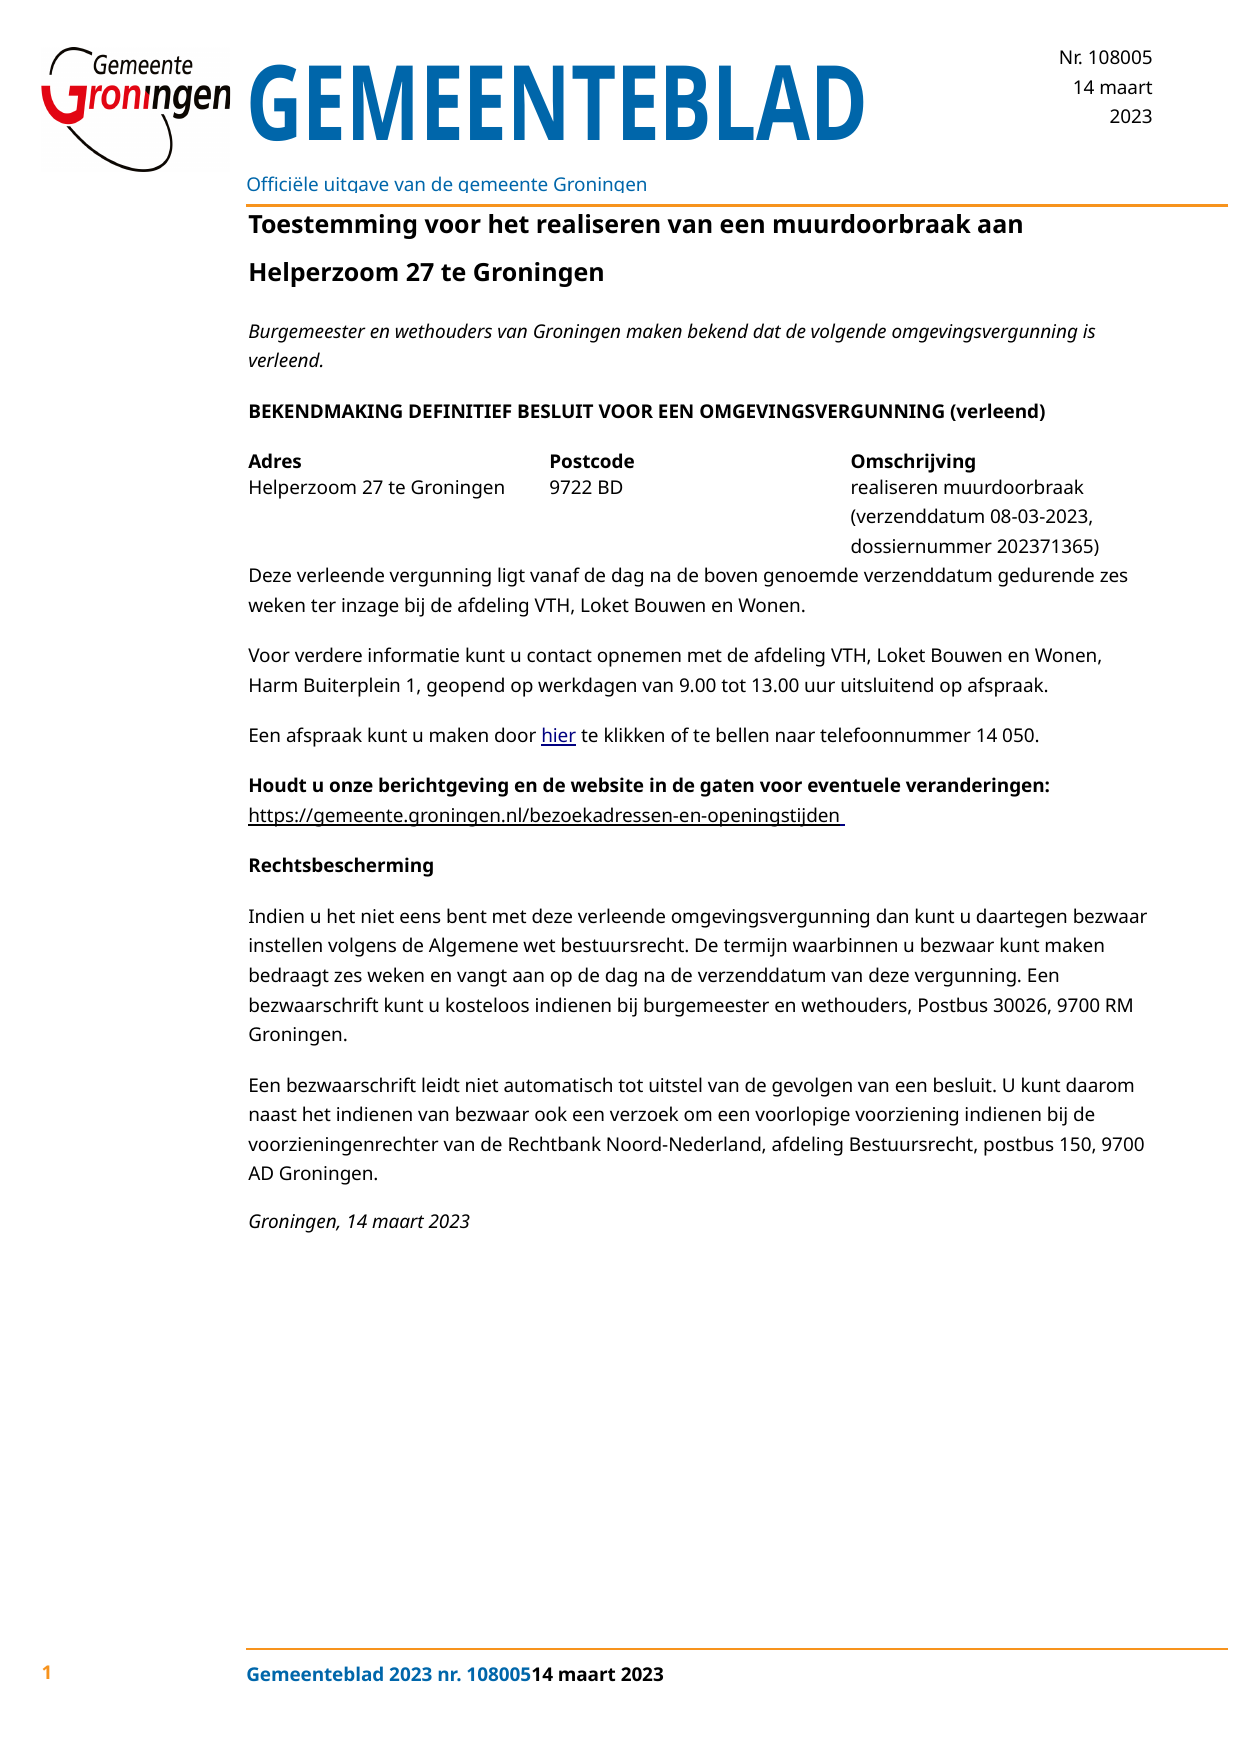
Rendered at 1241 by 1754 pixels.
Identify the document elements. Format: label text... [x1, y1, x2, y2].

text Voor verdere informatie kunt u contact opnemen met de afdeling VTH, Loket Bouwen en Wonen, Harm Buiterplein 1, geopend op werkdagen van 9.00 tot 13.00 uur uitsluitend op afspraak. [248, 642, 1152, 698]
text BEKENDMAKING DEFINITIEF BESLUIT VOOR EEN OMGEVINGSVERGUNNING (verleend) [248, 398, 1152, 424]
table_cell realiseren muurdoorbraak (verzenddatum 08-03-2023, dossiernummer 202371365) [850, 474, 1152, 559]
table_cell 9722 BD [549, 474, 850, 559]
text Indien u het niet eens bent met deze verleende omgevingsvergunning dan kunt u daartegen bezwaar instellen volgens de Algemene wet bestuursrecht. De termijn waarbinnen u bezwaar kunt maken bedraagt zes weken en vangt aan op de dag na de verzenddatum van deze vergunning. Een bezwaarschrift kunt u kosteloos indienen bij burgemeester en wethouders, Postbus 30026, 9700 RM Groningen. [248, 903, 1152, 1047]
text Een afspraak kunt u maken door hier te klikken of te bellen naar telefoonnummer 14 050. [248, 722, 1152, 748]
text Deze verleende vergunning ligt vanaf de dag na de boven genoemde verzenddatum gedurende zes weken ter inzage bij de afdeling VTH, Loket Bouwen en Wonen. [248, 562, 1152, 618]
text Rechtsbescherming [248, 853, 1152, 878]
picture [41, 47, 231, 172]
text Groningen, 14 maart 2023 [248, 1208, 1152, 1234]
table_header Adres [248, 449, 549, 474]
text Toestemming voor het realiseren van een muurdoorbraak aan Helperzoom 27 te Groningen [248, 207, 1152, 288]
table_header Postcode [549, 449, 850, 474]
table_header Omschrijving [850, 449, 1152, 474]
text Houdt u onze berichtgeving en de website in de gaten voor eventuele veranderingen: https://gemeente.groningen.nl/bezoekadressen-en-openingstijden [248, 773, 1152, 828]
text Burgemeester en wethouders van Groningen maken bekend dat de volgende omgevingsvergunning is verleend. [248, 318, 1152, 373]
table_cell Helperzoom 27 te Groningen [248, 474, 549, 559]
text Een bezwaarschrift leidt niet automatisch tot uitstel van de gevolgen van een besluit. U kunt daarom naast het indienen van bezwaar ook een verzoek om een voorlopige voorziening indienen bij de voorzieningenrechter van de Rechtbank Noord-Nederland, afdeling Bestuursrecht, postbus 150, 9700 AD Groningen. [248, 1072, 1152, 1186]
